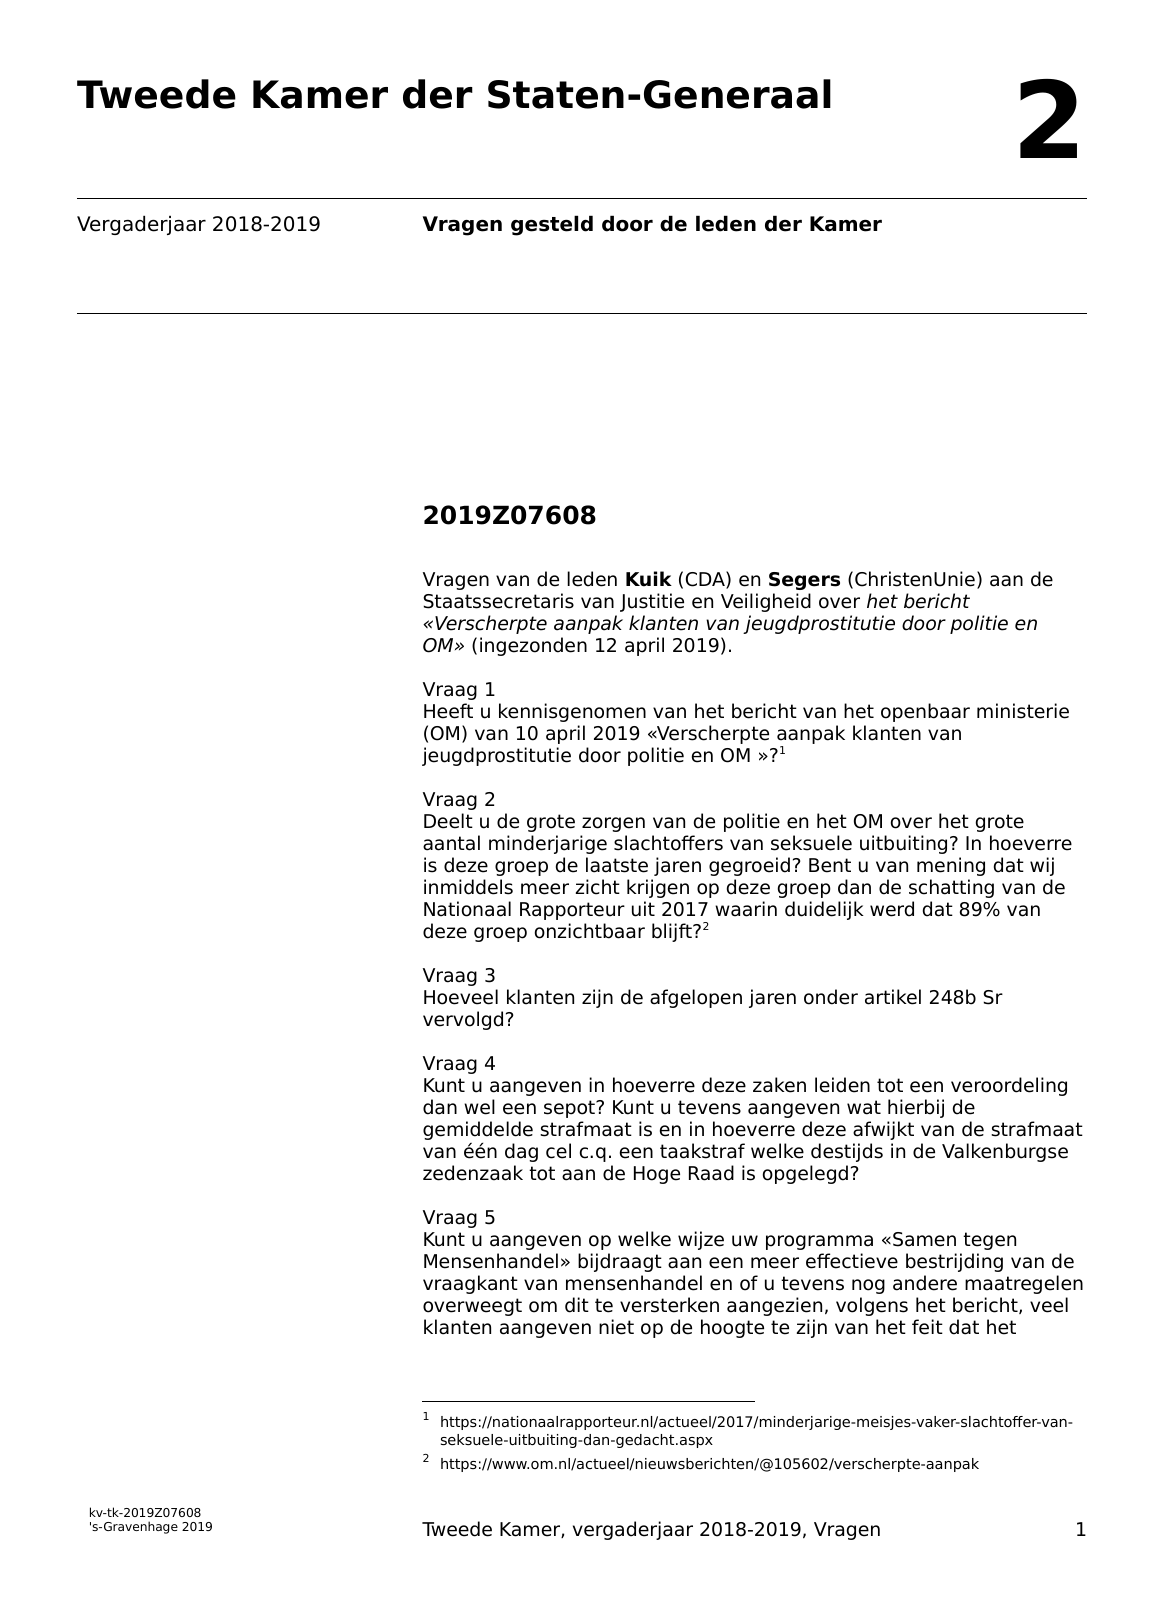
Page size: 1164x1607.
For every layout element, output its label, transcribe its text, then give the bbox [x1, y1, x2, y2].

text 2019Z07608 [422, 501, 1087, 531]
text Vraag 5 [422, 1207, 1087, 1229]
text 's-Gravenhage 2019 [88, 1520, 323, 1534]
text Vraag 1 [422, 679, 1087, 701]
table_cell Vergaderjaar 2018-2019 [77, 199, 422, 313]
text Deelt u de grote zorgen van de politie en het OM over het grote aantal minderjarige slachtoffers van seksuele uitbuiting? In hoeverre is deze groep de laatste jaren gegroeid? Bent u van mening dat wij inmiddels meer zicht krijgen op deze groep dan de schatting van de Nationaal Rapporteur uit 2017 waarin duidelijk werd dat 89% van deze groep onzichtbaar blijft? [422, 811, 1087, 943]
text kv-tk-2019Z07608 [88, 1506, 323, 1520]
text Vraag 4 [422, 1053, 1087, 1075]
table_header 2 [886, 59, 1087, 198]
text Hoeveel klanten zijn de afgelopen jaren onder artikel 248b Sr vervolgd? [422, 987, 1087, 1031]
text https://nationaalrapporteur.nl/actueel/2017/minderjarige-meisjes-vaker-slachtoffer-van-seksuele-uitbuiting-dan-gedacht.aspx [422, 1410, 1087, 1449]
table_cell Vragen gesteld door de leden der Kamer [422, 199, 1087, 313]
text Heeft u kennisgenomen van het bericht van het openbaar ministerie (OM) van 10 april 2019 «Verscherpte aanpak klanten van jeugdprostitutie door politie en OM »? [422, 701, 1087, 767]
text Vraag 2 [422, 789, 1087, 811]
text Kunt u aangeven in hoeverre deze zaken leiden tot een veroordeling dan wel een sepot? Kunt u tevens aangeven wat hierbij de gemiddelde strafmaat is en in hoeverre deze afwijkt van de strafmaat van één dag cel c.q. een taakstraf welke destijds in de Valkenburgse zedenzaak tot aan de Hoge Raad is opgelegd? [422, 1075, 1087, 1185]
text https://www.om.nl/actueel/nieuwsberichten/@105602/verscherpte-aanpak [422, 1452, 1087, 1474]
text Vragen van de leden Kuik (CDA) en Segers (ChristenUnie) aan de Staatssecretaris van Justitie en Veiligheid over het bericht «Verscherpte aanpak klanten van jeugdprostitutie door politie en OM» (ingezonden 12 april 2019). [422, 569, 1087, 657]
text Kunt u aangeven op welke wijze uw programma «Samen tegen Mensenhandel» bijdraagt aan een meer effectieve bestrijding van de vraagkant van mensenhandel en of u tevens nog andere maatregelen overweegt om dit te versterken aangezien, volgens het bericht, veel klanten aangeven niet op de hoogte te zijn van het feit dat het [422, 1229, 1087, 1339]
text Vraag 3 [422, 965, 1087, 987]
table_header Tweede Kamer der Staten-Generaal [77, 59, 886, 198]
